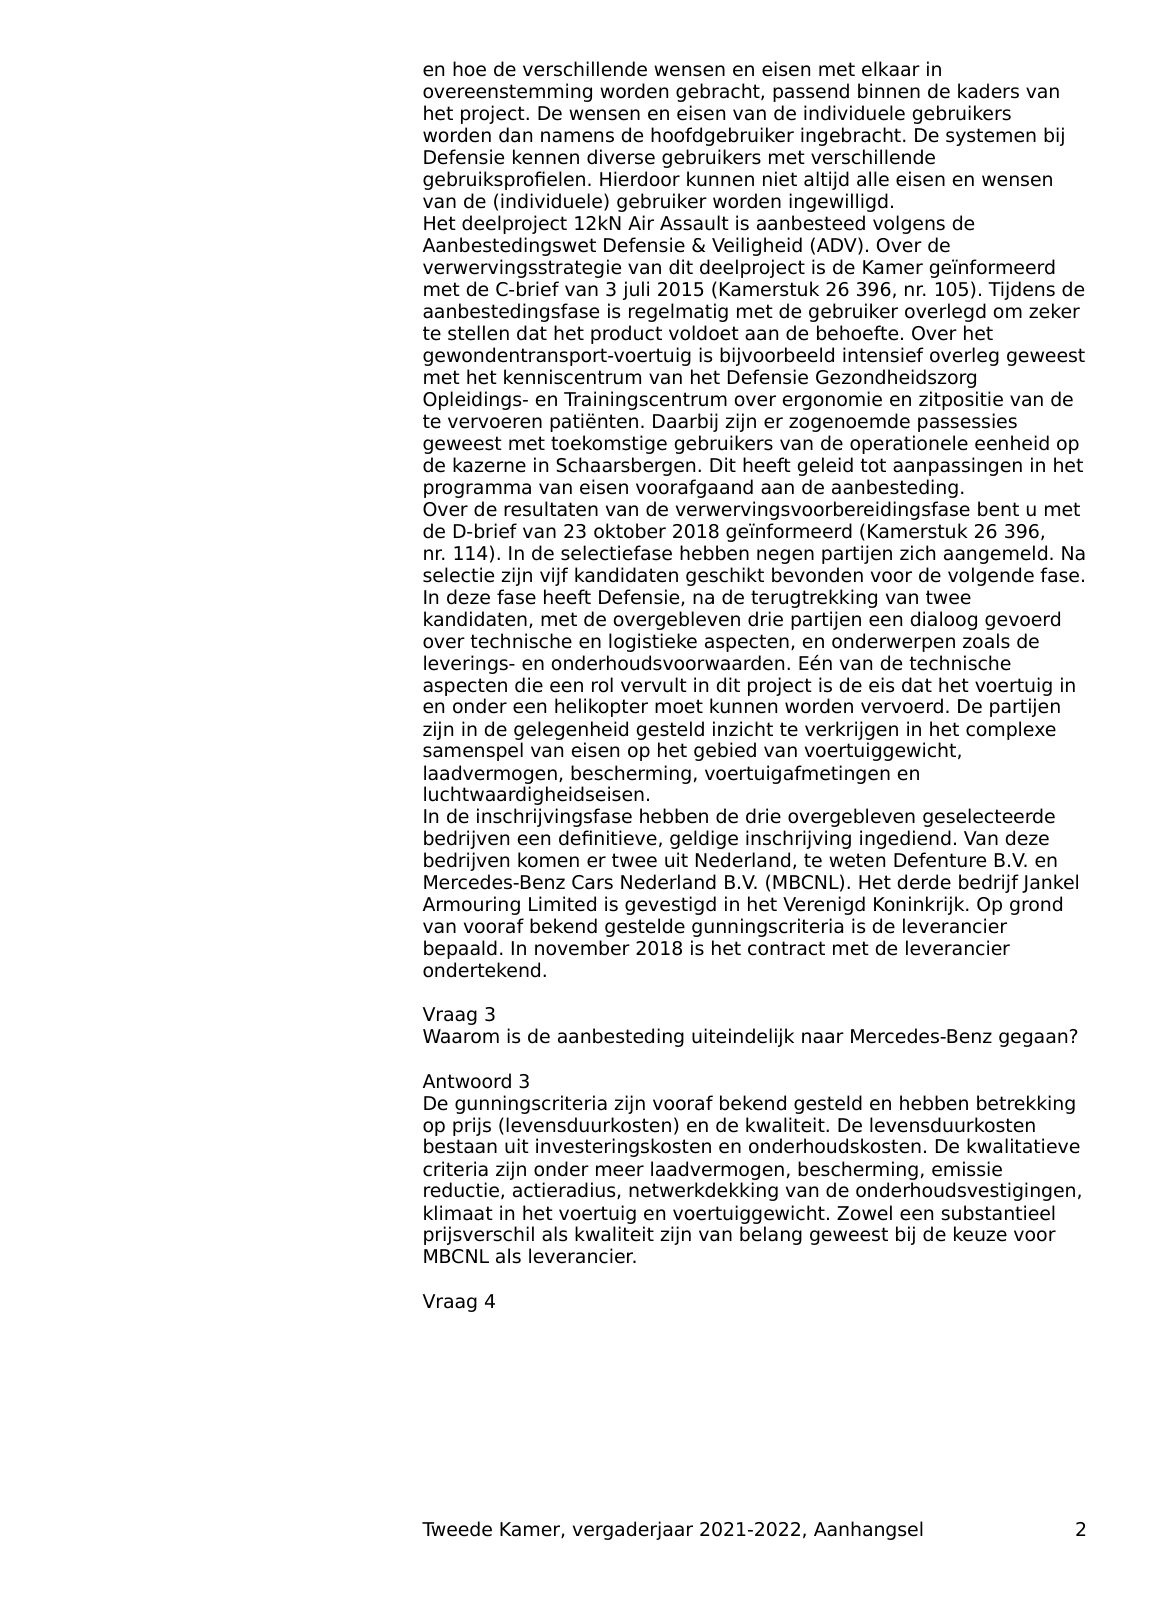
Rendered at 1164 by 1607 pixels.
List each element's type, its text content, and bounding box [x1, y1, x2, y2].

text Over de resultaten van de verwervingsvoorbereidingsfase bent u met de D-brief van 23 oktober 2018 geïnformeerd (Kamerstuk 26 396, nr. 114). In de selectiefase hebben negen partijen zich aangemeld. Na selectie zijn vijf kandidaten geschikt bevonden voor de volgende fase. In deze fase heeft Defensie, na de terugtrekking van twee kandidaten, met de overgebleven drie partijen een dialoog gevoerd over technische en logistieke aspecten, en onderwerpen zoals de leverings- en onderhoudsvoorwaarden. Eén van de technische aspecten die een rol vervult in dit project is de eis dat het voertuig in en onder een helikopter moet kunnen worden vervoerd. De partijen zijn in de gelegenheid gesteld inzicht te verkrijgen in het complexe samenspel van eisen op het gebied van voertuiggewicht, laadvermogen, bescherming, voertuigafmetingen en luchtwaardigheidseisen. [422, 499, 1087, 806]
text Het deelproject 12kN Air Assault is aanbesteed volgens de Aanbestedingswet Defensie & Veiligheid (ADV). Over de verwervingsstrategie van dit deelproject is de Kamer geïnformeerd met de C-brief van 3 juli 2015 (Kamerstuk 26 396, nr. 105). Tijdens de aanbestedingsfase is regelmatig met de gebruiker overlegd om zeker te stellen dat het product voldoet aan de behoefte. Over het gewondentransport-voertuig is bijvoorbeeld intensief overleg geweest met het kenniscentrum van het Defensie Gezondheidszorg Opleidings- en Trainingscentrum over ergonomie en zitpositie van de te vervoeren patiënten. Daarbij zijn er zogenoemde passessies geweest met toekomstige gebruikers van de operationele eenheid op de kazerne in Schaarsbergen. Dit heeft geleid tot aanpassingen in het programma van eisen voorafgaand aan de aanbesteding. [422, 213, 1087, 499]
text In de inschrijvingsfase hebben de drie overgebleven geselecteerde bedrijven een definitieve, geldige inschrijving ingediend. Van deze bedrijven komen er twee uit Nederland, te weten Defenture B.V. en Mercedes-Benz Cars Nederland B.V. (MBCNL). Het derde bedrijf Jankel Armouring Limited is gevestigd in het Verenigd Koninkrijk. Op grond van vooraf bekend gestelde gunningscriteria is de leverancier bepaald. In november 2018 is het contract met de leverancier ondertekend. [422, 806, 1087, 982]
text Vraag 3 [422, 1004, 1087, 1026]
text De gunningscriteria zijn vooraf bekend gesteld en hebben betrekking op prijs (levensduurkosten) en de kwaliteit. De levensduurkosten bestaan uit investeringskosten en onderhoudskosten. De kwalitatieve criteria zijn onder meer laadvermogen, bescherming, emissie reductie, actieradius, netwerkdekking van de onderhoudsvestigingen, klimaat in het voertuig en voertuiggewicht. Zowel een substantieel prijsverschil als kwaliteit zijn van belang geweest bij de keuze voor MBCNL als leverancier. [422, 1092, 1087, 1268]
text Vraag 4 [422, 1291, 1087, 1312]
text Waarom is de aanbesteding uiteindelijk naar Mercedes-Benz gegaan? [422, 1026, 1087, 1048]
text Antwoord 3 [422, 1071, 1087, 1092]
text en hoe de verschillende wensen en eisen met elkaar in overeenstemming worden gebracht, passend binnen de kaders van het project. De wensen en eisen van de individuele gebruikers worden dan namens de hoofdgebruiker ingebracht. De systemen bij Defensie kennen diverse gebruikers met verschillende gebruiksprofielen. Hierdoor kunnen niet altijd alle eisen en wensen van de (individuele) gebruiker worden ingewilligd. [422, 59, 1087, 213]
